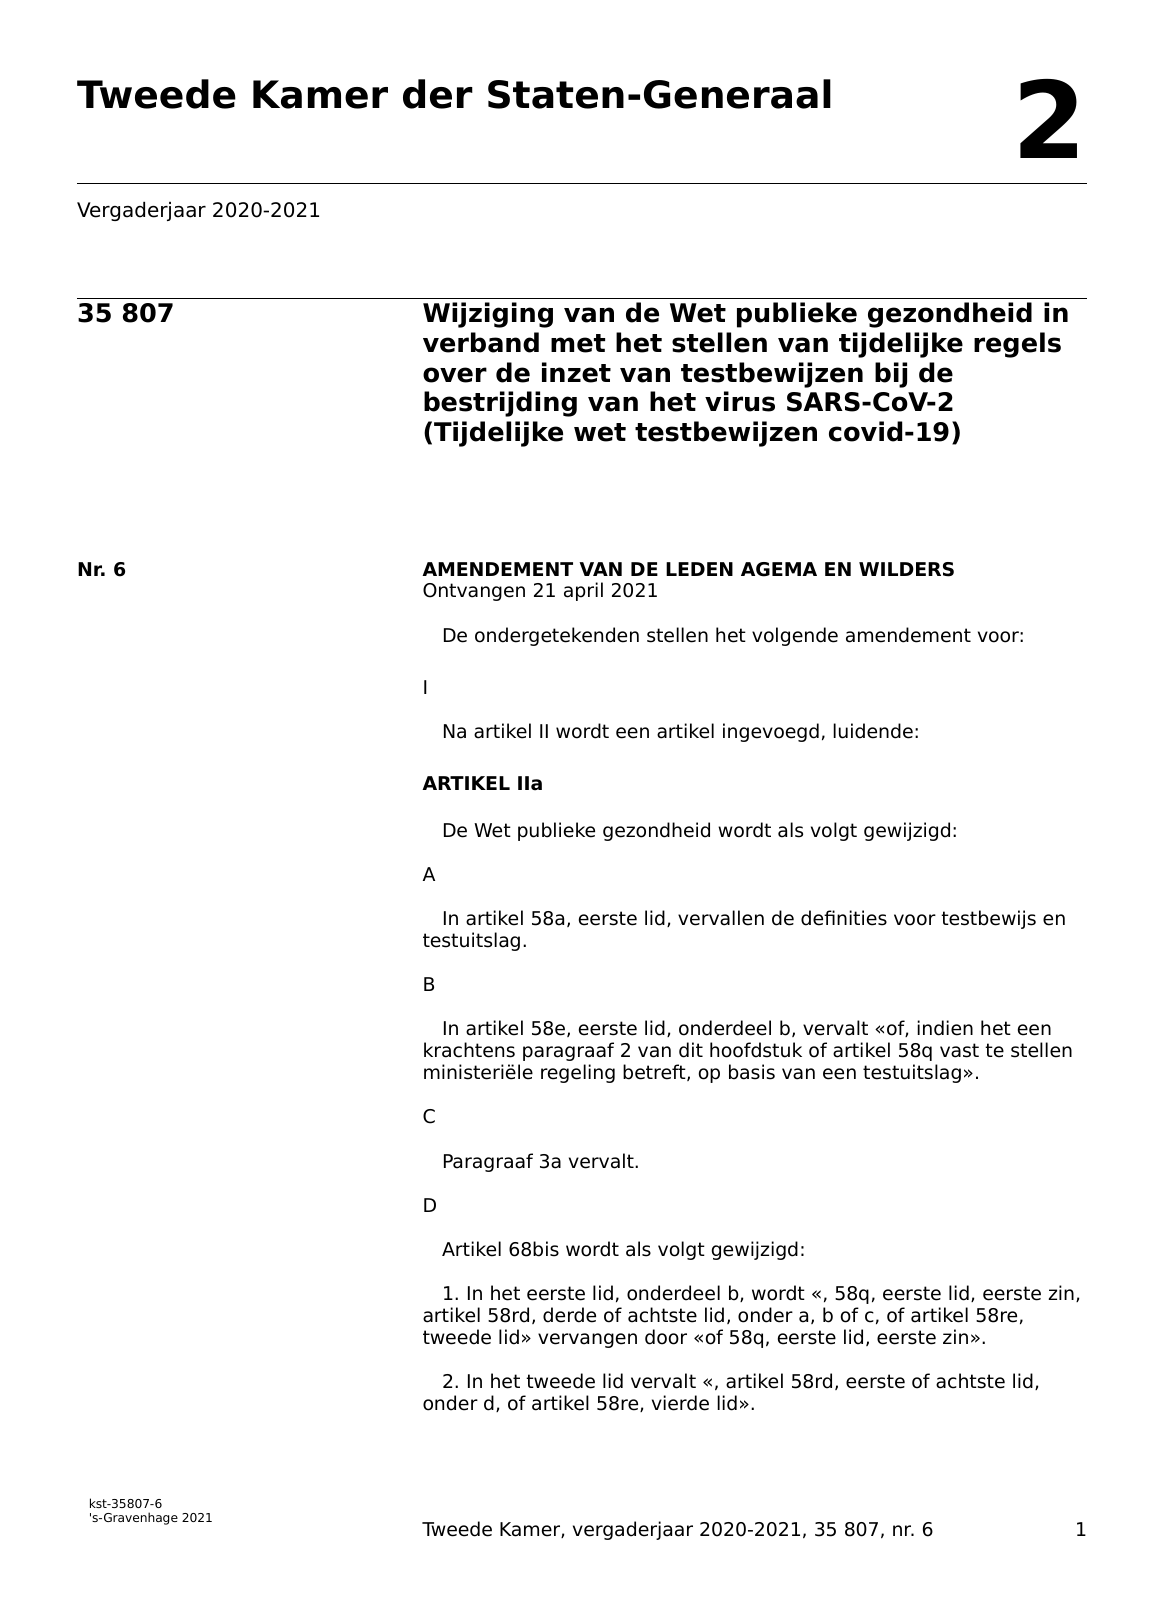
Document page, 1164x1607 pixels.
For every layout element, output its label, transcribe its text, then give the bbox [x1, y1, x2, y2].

text In artikel 58e, eerste lid, onderdeel b, vervalt «of, indien het een krachtens paragraaf 2 van dit hoofdstuk of artikel 58q vast te stellen ministeriële regeling betreft, op basis van een testuitslag». [422, 1018, 1087, 1084]
subtitle Nr. 6 AMENDEMENT VAN DE LEDEN AGEMA EN WILDERS [77, 558, 1087, 580]
table_header 2 [886, 59, 1087, 183]
text 's-Gravenhage 2021 [88, 1511, 323, 1525]
table_header Tweede Kamer der Staten-Generaal [77, 59, 886, 183]
text C [422, 1106, 1087, 1128]
text kst-35807-6 [88, 1497, 323, 1511]
text Artikel 68bis wordt als volgt gewijzigd: [422, 1239, 1087, 1261]
text 2. In het tweede lid vervalt «, artikel 58rd, eerste of achtste lid, onder d, of artikel 58re, vierde lid». [422, 1371, 1087, 1415]
table_cell Vergaderjaar 2020-2021 [77, 184, 1087, 298]
text A [422, 864, 1087, 886]
text In artikel 58a, eerste lid, vervallen de definities voor testbewijs en testuitslag. [422, 908, 1087, 952]
subtitle I [422, 677, 1087, 698]
text Na artikel II wordt een artikel ingevoegd, luidende: [422, 721, 1087, 743]
text D [422, 1195, 1087, 1217]
text De ondergetekenden stellen het volgende amendement voor: [422, 624, 1087, 647]
text B [422, 974, 1087, 996]
text Ontvangen 21 april 2021 [422, 580, 1087, 602]
text Paragraaf 3a vervalt. [422, 1151, 1087, 1173]
subtitle 35 807 Wijziging van de Wet publieke gezondheid in verband met het stellen van tijdelijke regels over de inzet van testbewijzen bij de bestrijding van het virus SARS-CoV-2 (Tijdelijke wet testbewijzen covid-19) [77, 299, 1087, 447]
subtitle ARTIKEL IIa [422, 773, 1087, 795]
text 1. In het eerste lid, onderdeel b, wordt «, 58q, eerste lid, eerste zin, artikel 58rd, derde of achtste lid, onder a, b of c, of artikel 58re, tweede lid» vervangen door «of 58q, eerste lid, eerste zin». [422, 1283, 1087, 1349]
text De Wet publieke gezondheid wordt als volgt gewijzigd: [422, 820, 1087, 842]
